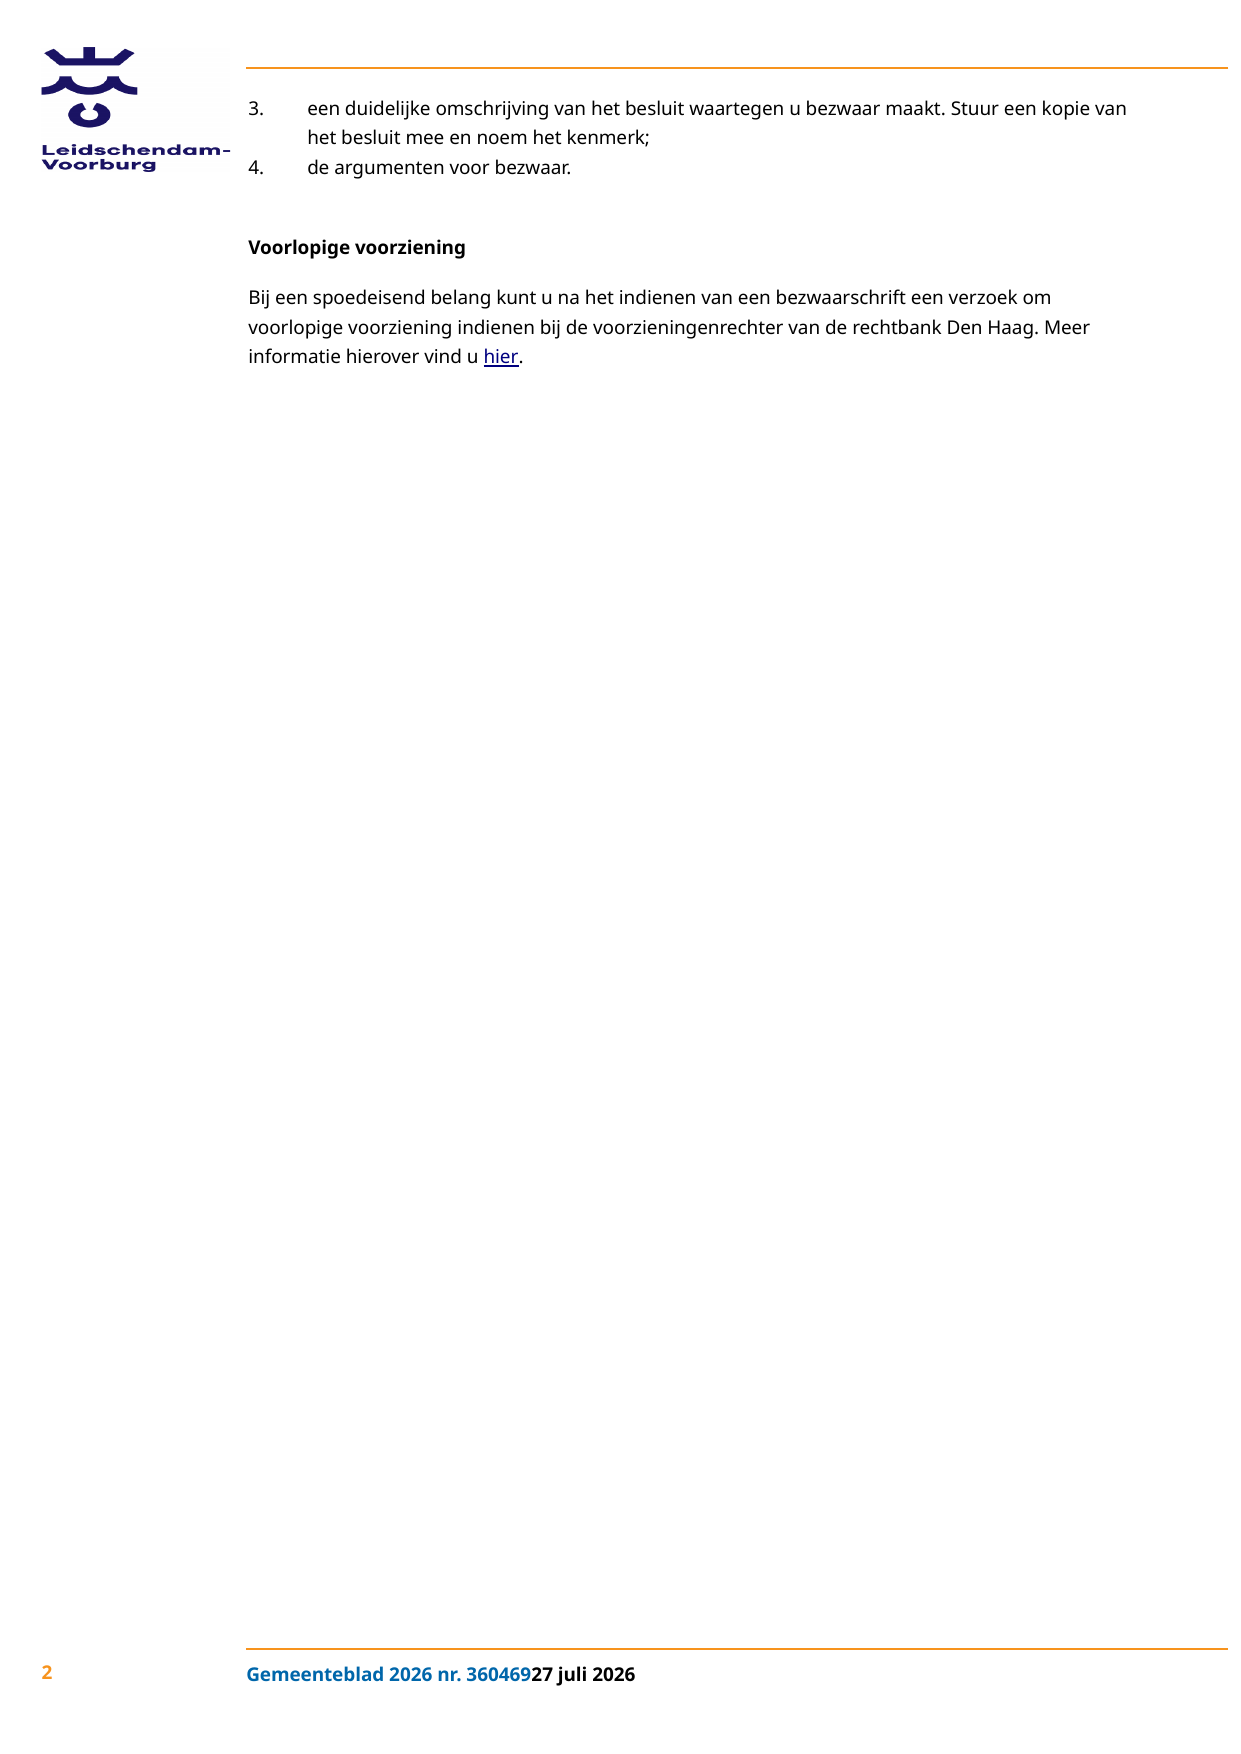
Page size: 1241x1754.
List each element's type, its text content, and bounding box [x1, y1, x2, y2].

list een duidelijke omschrijving van het besluit waartegen u bezwaar maakt. Stuur een kopie van het besluit mee en noem het kenmerk; [248, 95, 1152, 150]
text Voorlopige voorziening [248, 234, 1152, 260]
text Bij een spoedeisend belang kunt u na het indienen van een bezwaarschrift een verzoek om voorlopige voorziening indienen bij de voorzieningenrechter van de rechtbank Den Haag. Meer informatie hierover vind u hier. [248, 284, 1152, 369]
picture [41, 47, 231, 172]
list de argumenten voor bezwaar. [248, 154, 1152, 180]
